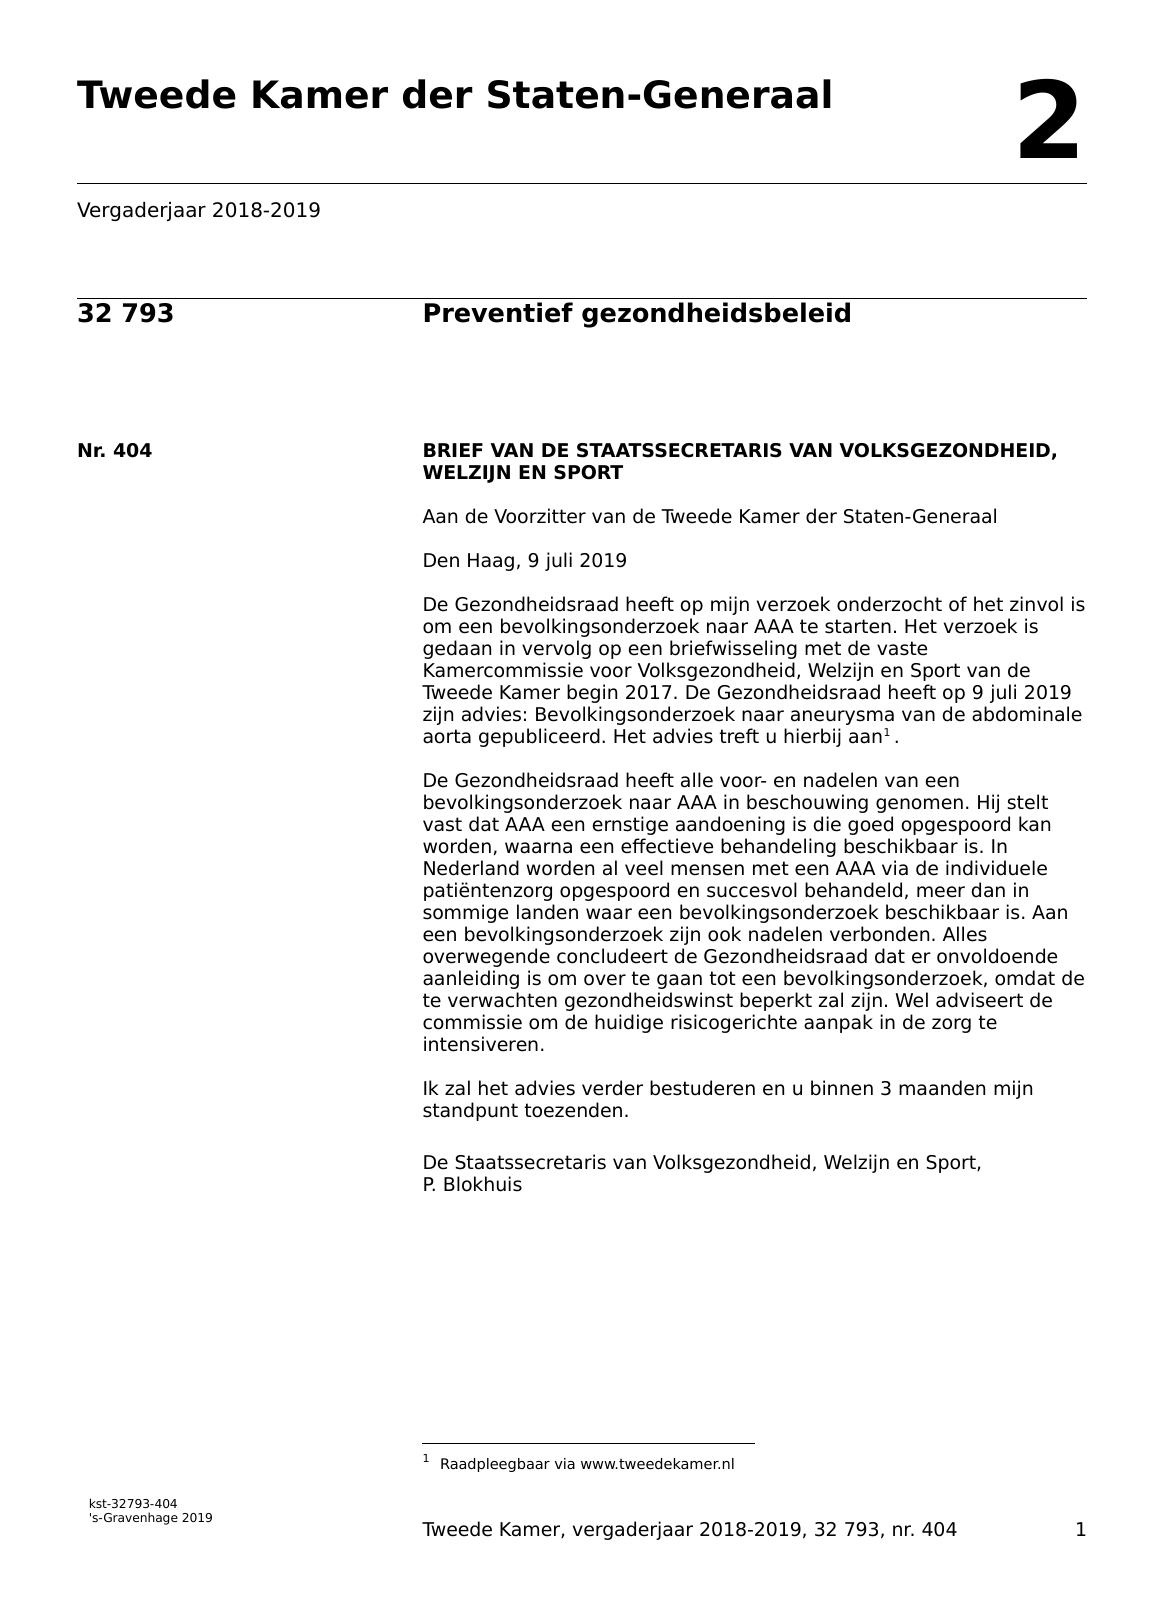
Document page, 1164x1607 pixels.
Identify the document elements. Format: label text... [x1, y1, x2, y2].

table_header 2 [886, 59, 1087, 183]
text Aan de Voorzitter van de Tweede Kamer der Staten-Generaal [422, 506, 1087, 528]
text 's-Gravenhage 2019 [88, 1511, 323, 1525]
text Den Haag, 9 juli 2019 [422, 550, 1087, 572]
text Raadpleegbaar via www.tweedekamer.nl [422, 1452, 1087, 1474]
text kst-32793-404 [88, 1497, 323, 1511]
subtitle Nr. 404 BRIEF VAN DE STAATSSECRETARIS VAN VOLKSGEZONDHEID, WELZIJN EN SPORT [77, 440, 1087, 484]
table_cell Vergaderjaar 2018-2019 [77, 184, 1087, 298]
text De Gezondheidsraad heeft alle voor- en nadelen van een bevolkingsonderzoek naar AAA in beschouwing genomen. Hij stelt vast dat AAA een ernstige aandoening is die goed opgespoord kan worden, waarna een effectieve behandeling beschikbaar is. In Nederland worden al veel mensen met een AAA via de individuele patiëntenzorg opgespoord en succesvol behandeld, meer dan in sommige landen waar een bevolkingsonderzoek beschikbaar is. Aan een bevolkingsonderzoek zijn ook nadelen verbonden. Alles overwegende concludeert de Gezondheidsraad dat er onvoldoende aanleiding is om over te gaan tot een bevolkingsonderzoek, omdat de te verwachten gezondheidswinst beperkt zal zijn. Wel adviseert de commissie om de huidige risicogerichte aanpak in de zorg te intensiveren. [422, 770, 1087, 1056]
text Ik zal het advies verder bestuderen en u binnen 3 maanden mijn standpunt toezenden. [422, 1078, 1087, 1122]
subtitle 32 793 Preventief gezondheidsbeleid [77, 299, 1087, 329]
table_header Tweede Kamer der Staten-Generaal [77, 59, 886, 183]
text De Staatssecretaris van Volksgezondheid, Welzijn en Sport, P. Blokhuis [422, 1152, 1087, 1196]
text De Gezondheidsraad heeft op mijn verzoek onderzocht of het zinvol is om een bevolkingsonderzoek naar AAA te starten. Het verzoek is gedaan in vervolg op een briefwisseling met de vaste Kamercommissie voor Volksgezondheid, Welzijn en Sport van de Tweede Kamer begin 2017. De Gezondheidsraad heeft op 9 juli 2019 zijn advies: Bevolkingsonderzoek naar aneurysma van de abdominale aorta gepubliceerd. Het advies treft u hierbij aan. [422, 594, 1087, 748]
